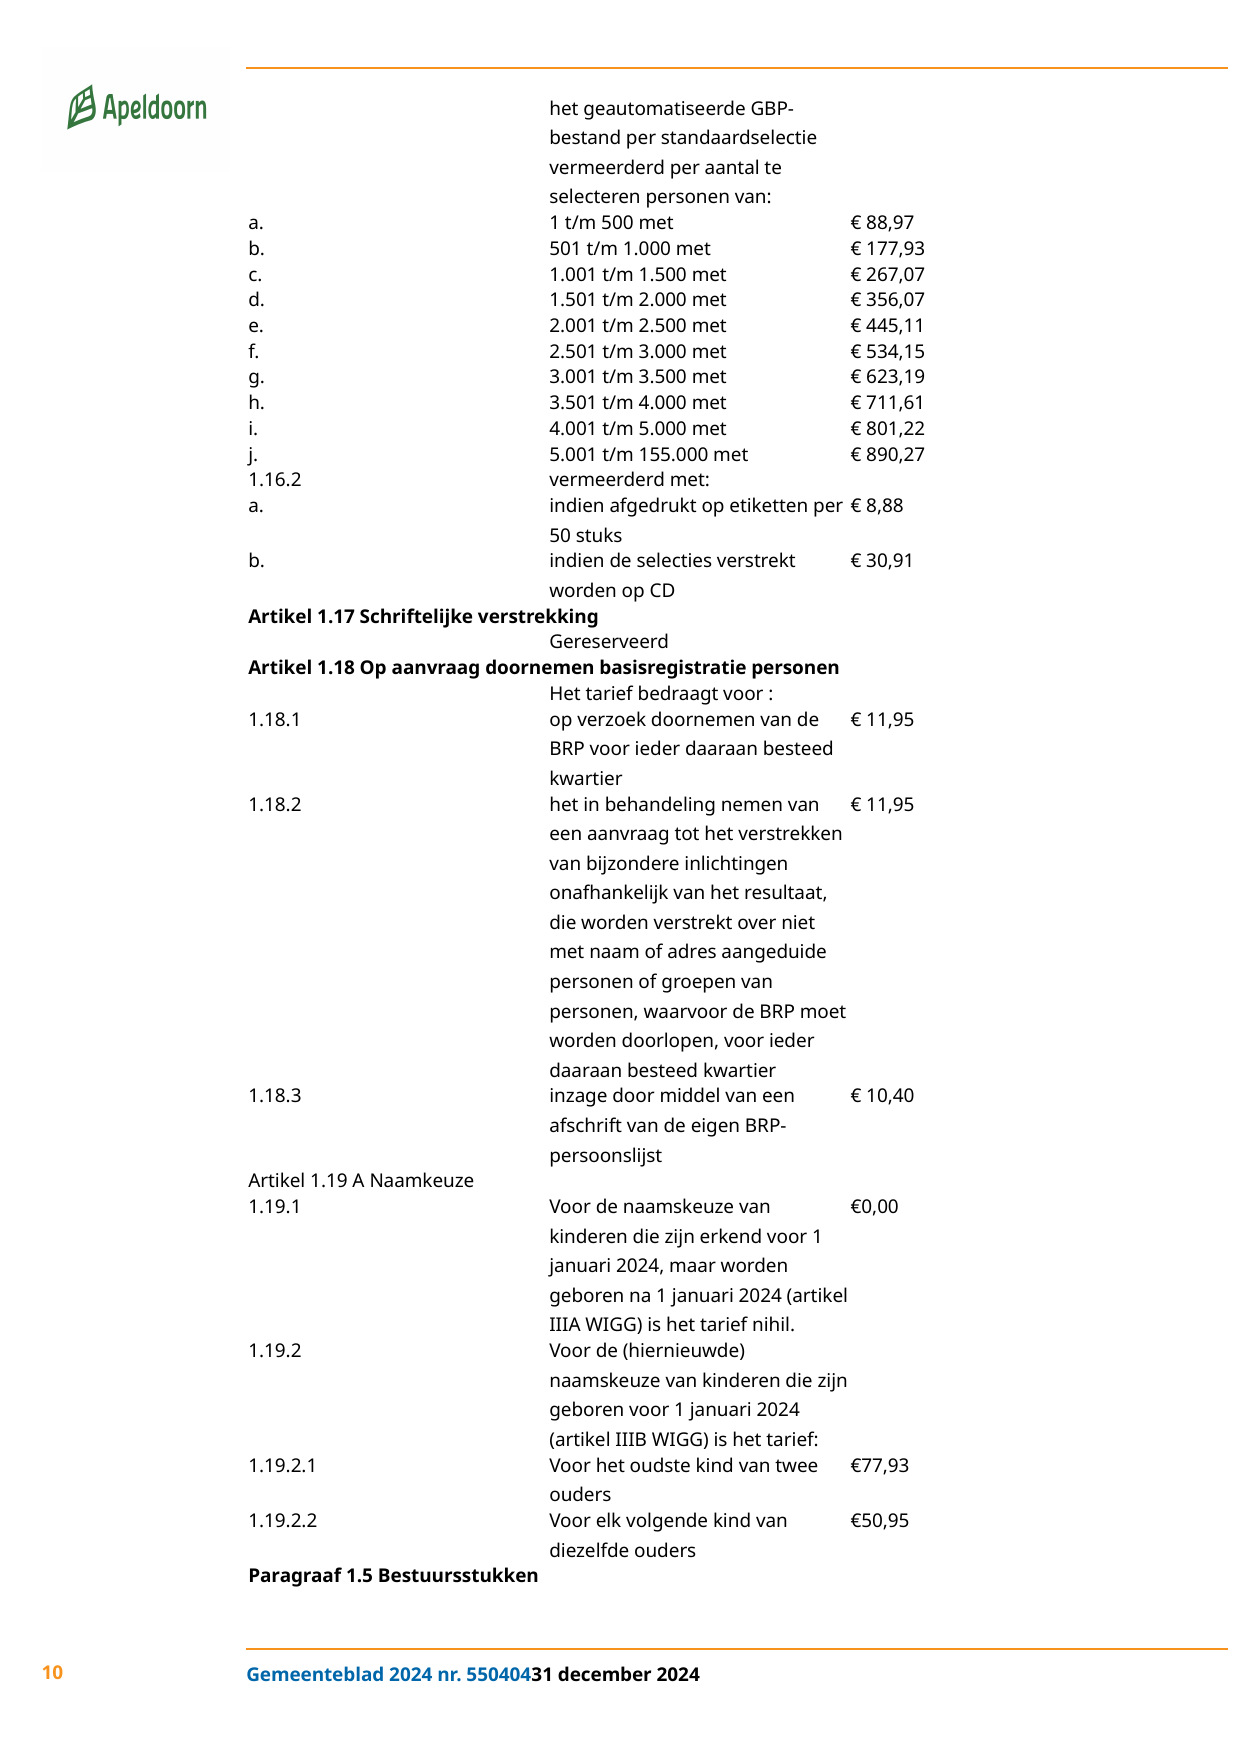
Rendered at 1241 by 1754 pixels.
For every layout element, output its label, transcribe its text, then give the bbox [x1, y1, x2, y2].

table_cell [248, 680, 549, 706]
table_cell Artikel 1.18 Op aanvraag doornemen basisregistratie personen [248, 654, 1152, 680]
table_cell 1.19.2.1 [248, 1452, 549, 1507]
picture [41, 47, 231, 172]
table_cell € 267,07 [850, 261, 1152, 286]
table_cell € 711,61 [850, 389, 1152, 415]
table_cell 1.18.2 [248, 791, 549, 1083]
table_cell [850, 629, 1152, 654]
table_cell [248, 629, 549, 654]
table_cell c. [248, 261, 549, 286]
table_cell Paragraaf 1.5 Bestuursstukken [248, 1563, 1152, 1588]
table_cell h. [248, 389, 549, 415]
table_cell € 10,40 [850, 1083, 1152, 1168]
table_cell d. [248, 286, 549, 312]
table_cell e. [248, 312, 549, 338]
table_cell inzage door middel van een afschrift van de eigen BRP-persoonslijst [549, 1083, 850, 1168]
table_cell €50,95 [850, 1507, 1152, 1562]
table_cell 1.16.2 [248, 467, 549, 492]
table_cell 1.18.1 [248, 706, 549, 791]
table_cell op verzoek doornemen van de BRP voor ieder daaraan besteed kwartier [549, 706, 850, 791]
table_cell 2.501 t/m 3.000 met [549, 338, 850, 364]
table_cell € 177,93 [850, 235, 1152, 261]
table_cell Voor elk volgende kind van diezelfde ouders [549, 1507, 850, 1562]
table_cell Het tarief bedraagt voor : [549, 680, 850, 706]
table_cell f. [248, 338, 549, 364]
table_cell € 623,19 [850, 364, 1152, 389]
table_cell 2.001 t/m 2.500 met [549, 312, 850, 338]
table_cell € 534,15 [850, 338, 1152, 364]
table_cell indien de selecties verstrekt worden op CD [549, 548, 850, 603]
table_cell 1.19.2 [248, 1338, 549, 1452]
table_cell Gereserveerd [549, 629, 850, 654]
table_cell 1.18.3 [248, 1083, 549, 1168]
table_cell € 11,95 [850, 791, 1152, 1083]
table_cell Voor de naamskeuze van kinderen die zijn erkend voor 1 januari 2024, maar worden geboren na 1 januari 2024 (artikel IIIA WIGG) is het tarief nihil. [549, 1193, 850, 1337]
table_cell b. [248, 235, 549, 261]
table_cell Artikel 1.17 Schriftelijke verstrekking [248, 603, 1152, 629]
table_cell 1.001 t/m 1.500 met [549, 261, 850, 286]
table_cell Artikel 1.19 A Naamkeuze [248, 1168, 1152, 1193]
table_cell i. [248, 415, 549, 441]
table_cell j. [248, 441, 549, 467]
table_cell € 8,88 [850, 492, 1152, 548]
table_cell g. [248, 364, 549, 389]
table_cell €0,00 [850, 1193, 1152, 1337]
table_cell € 445,11 [850, 312, 1152, 338]
table_cell 1.501 t/m 2.000 met [549, 286, 850, 312]
table_cell € 890,27 [850, 441, 1152, 467]
table_cell 5.001 t/m 155.000 met [549, 441, 850, 467]
table_cell € 356,07 [850, 286, 1152, 312]
table_cell € 88,97 [850, 209, 1152, 235]
table_cell 1 t/m 500 met [549, 209, 850, 235]
table_cell [850, 467, 1152, 492]
table_cell 1.19.1 [248, 1193, 549, 1337]
table_cell het in behandeling nemen van een aanvraag tot het verstrekken van bijzondere inlichtingen onafhankelijk van het resultaat, die worden verstrekt over niet met naam of adres aangeduide personen of groepen van personen, waarvoor de BRP moet worden doorlopen, voor ieder daaraan besteed kwartier [549, 791, 850, 1083]
table_cell het geautomatiseerde GBP-bestand per standaardselectie vermeerderd per aantal te selecteren personen van: [549, 95, 850, 209]
table_cell [850, 95, 1152, 209]
table_cell €77,93 [850, 1452, 1152, 1507]
table_cell vermeerderd met: [549, 467, 850, 492]
table_cell 3.501 t/m 4.000 met [549, 389, 850, 415]
table_cell € 801,22 [850, 415, 1152, 441]
table_cell a. [248, 209, 549, 235]
table_cell 4.001 t/m 5.000 met [549, 415, 850, 441]
table_cell [850, 680, 1152, 706]
table_cell [850, 1338, 1152, 1452]
table_cell b. [248, 548, 549, 603]
table_cell € 11,95 [850, 706, 1152, 791]
table_cell 3.001 t/m 3.500 met [549, 364, 850, 389]
table_cell 501 t/m 1.000 met [549, 235, 850, 261]
table_cell Voor de (hiernieuwde) naamskeuze van kinderen die zijn geboren voor 1 januari 2024 (artikel IIIB WIGG) is het tarief: [549, 1338, 850, 1452]
table_cell 1.19.2.2 [248, 1507, 549, 1562]
table_cell [248, 95, 549, 209]
table_cell Voor het oudste kind van twee ouders [549, 1452, 850, 1507]
table_cell € 30,91 [850, 548, 1152, 603]
table_cell a. [248, 492, 549, 548]
table_cell indien afgedrukt op etiketten per 50 stuks [549, 492, 850, 548]
